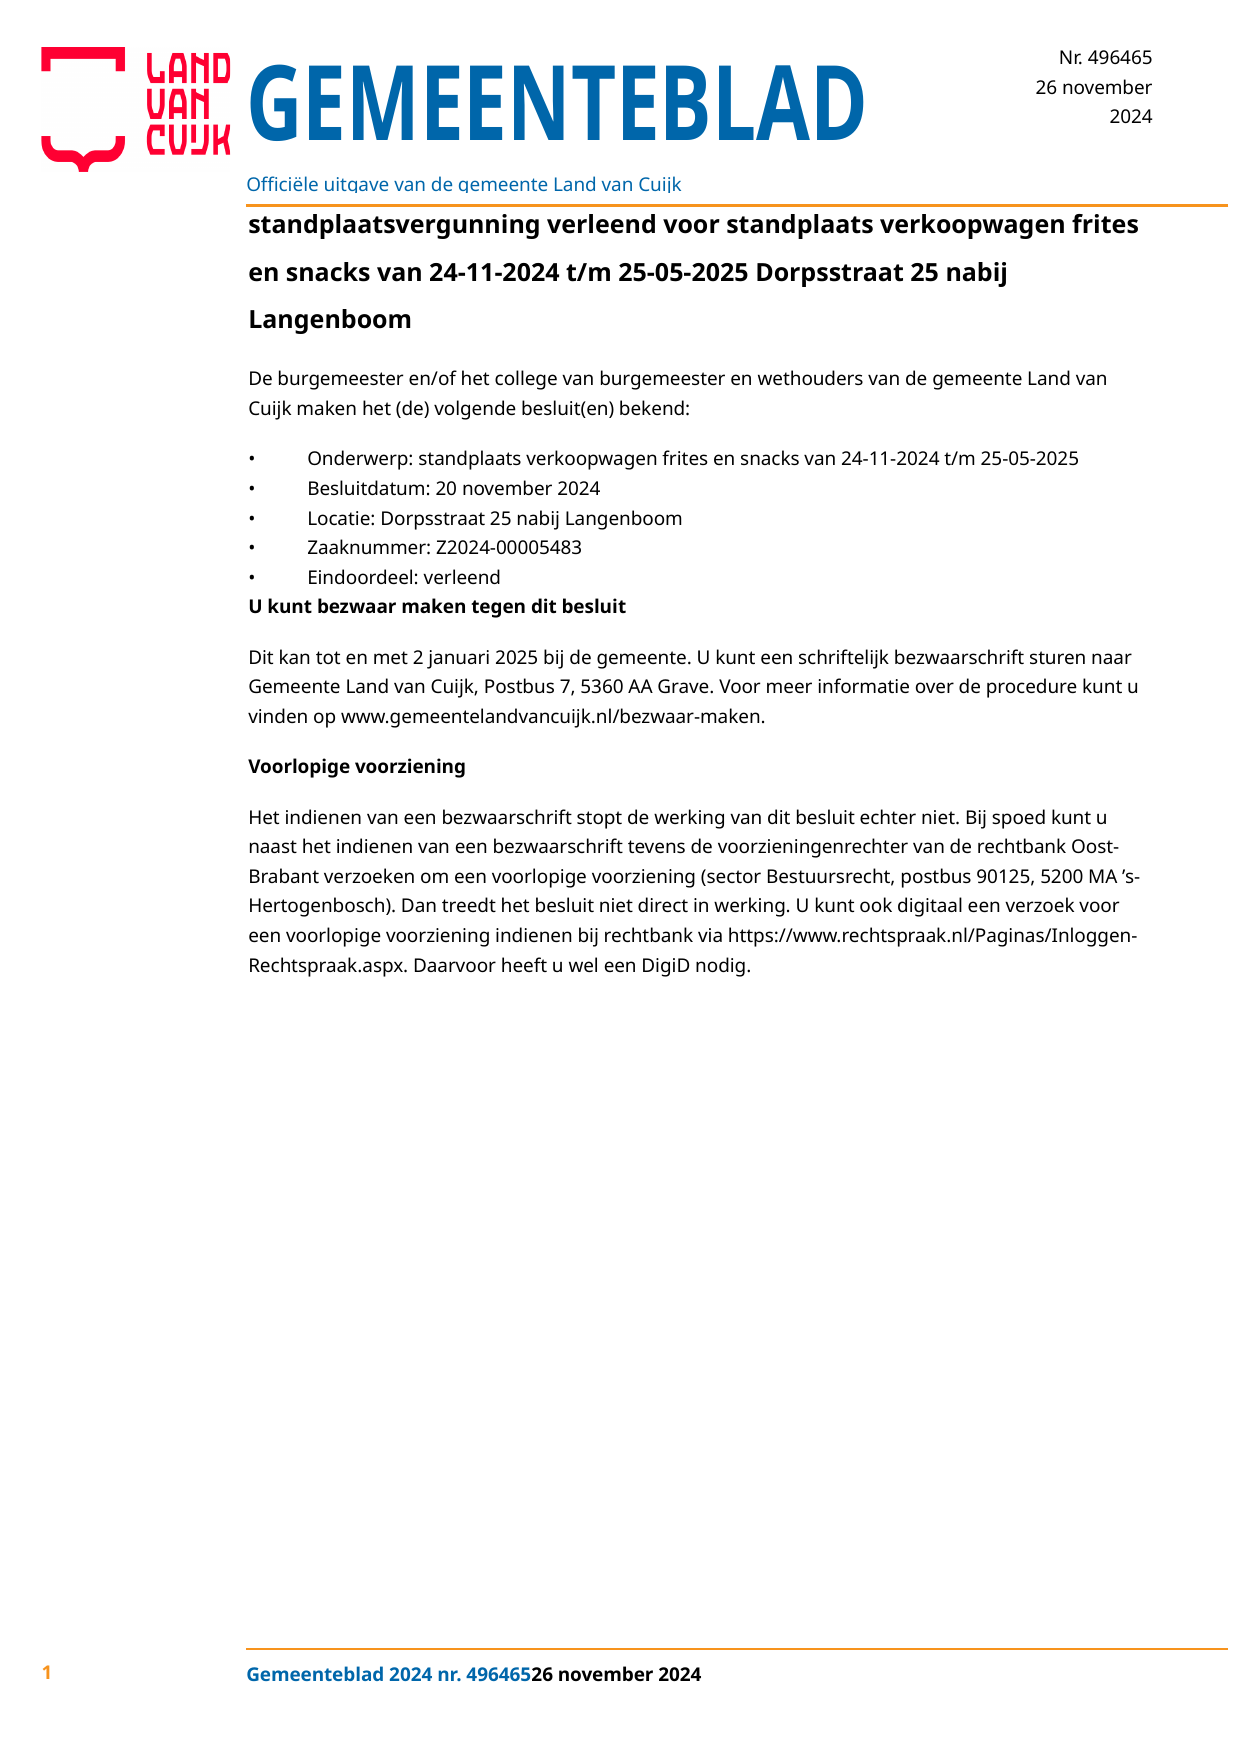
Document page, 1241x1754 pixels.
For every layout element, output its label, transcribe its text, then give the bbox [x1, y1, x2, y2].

list Locatie: Dorpsstraat 25 nabij Langenboom [248, 505, 1152, 530]
text De burgemeester en/of het college van burgemeester en wethouders van de gemeente Land van Cuijk maken het (de) volgende besluit(en) bekend: [248, 366, 1152, 421]
list Besluitdatum: 20 november 2024 [248, 475, 1152, 501]
list Onderwerp: standplaats verkoopwagen frites en snacks van 24-11-2024 t/m 25-05-2025 [248, 446, 1152, 471]
list Eindoordeel: verleend [248, 564, 1152, 589]
picture [41, 47, 231, 172]
text Dit kan tot en met 2 januari 2025 bij de gemeente. U kunt een schriftelijk bezwaarschrift sturen naar Gemeente Land van Cuijk, Postbus 7, 5360 AA Grave. Voor meer informatie over de procedure kunt u vinden op www.gemeentelandvancuijk.nl/bezwaar-maken. [248, 644, 1152, 729]
text standplaatsvergunning verleend voor standplaats verkoopwagen frites en snacks van 24-11-2024 t/m 25-05-2025 Dorpsstraat 25 nabij Langenboom [248, 207, 1152, 336]
list Zaaknummer: Z2024-00005483 [248, 534, 1152, 560]
text U kunt bezwaar maken tegen dit besluit [248, 593, 1152, 619]
text Het indienen van een bezwaarschrift stopt de werking van dit besluit echter niet. Bij spoed kunt u naast het indienen van een bezwaarschrift tevens de voorzieningenrechter van de rechtbank Oost-Brabant verzoeken om een voorlopige voorziening (sector Bestuursrecht, postbus 90125, 5200 MA ’s-Hertogenbosch). Dan treedt het besluit niet direct in werking. U kunt ook digitaal een verzoek voor een voorlopige voorziening indienen bij rechtbank via https://www.rechtspraak.nl/Paginas/Inloggen-Rechtspraak.aspx. Daarvoor heeft u wel een DigiD nodig. [248, 804, 1152, 977]
text Voorlopige voorziening [248, 753, 1152, 779]
